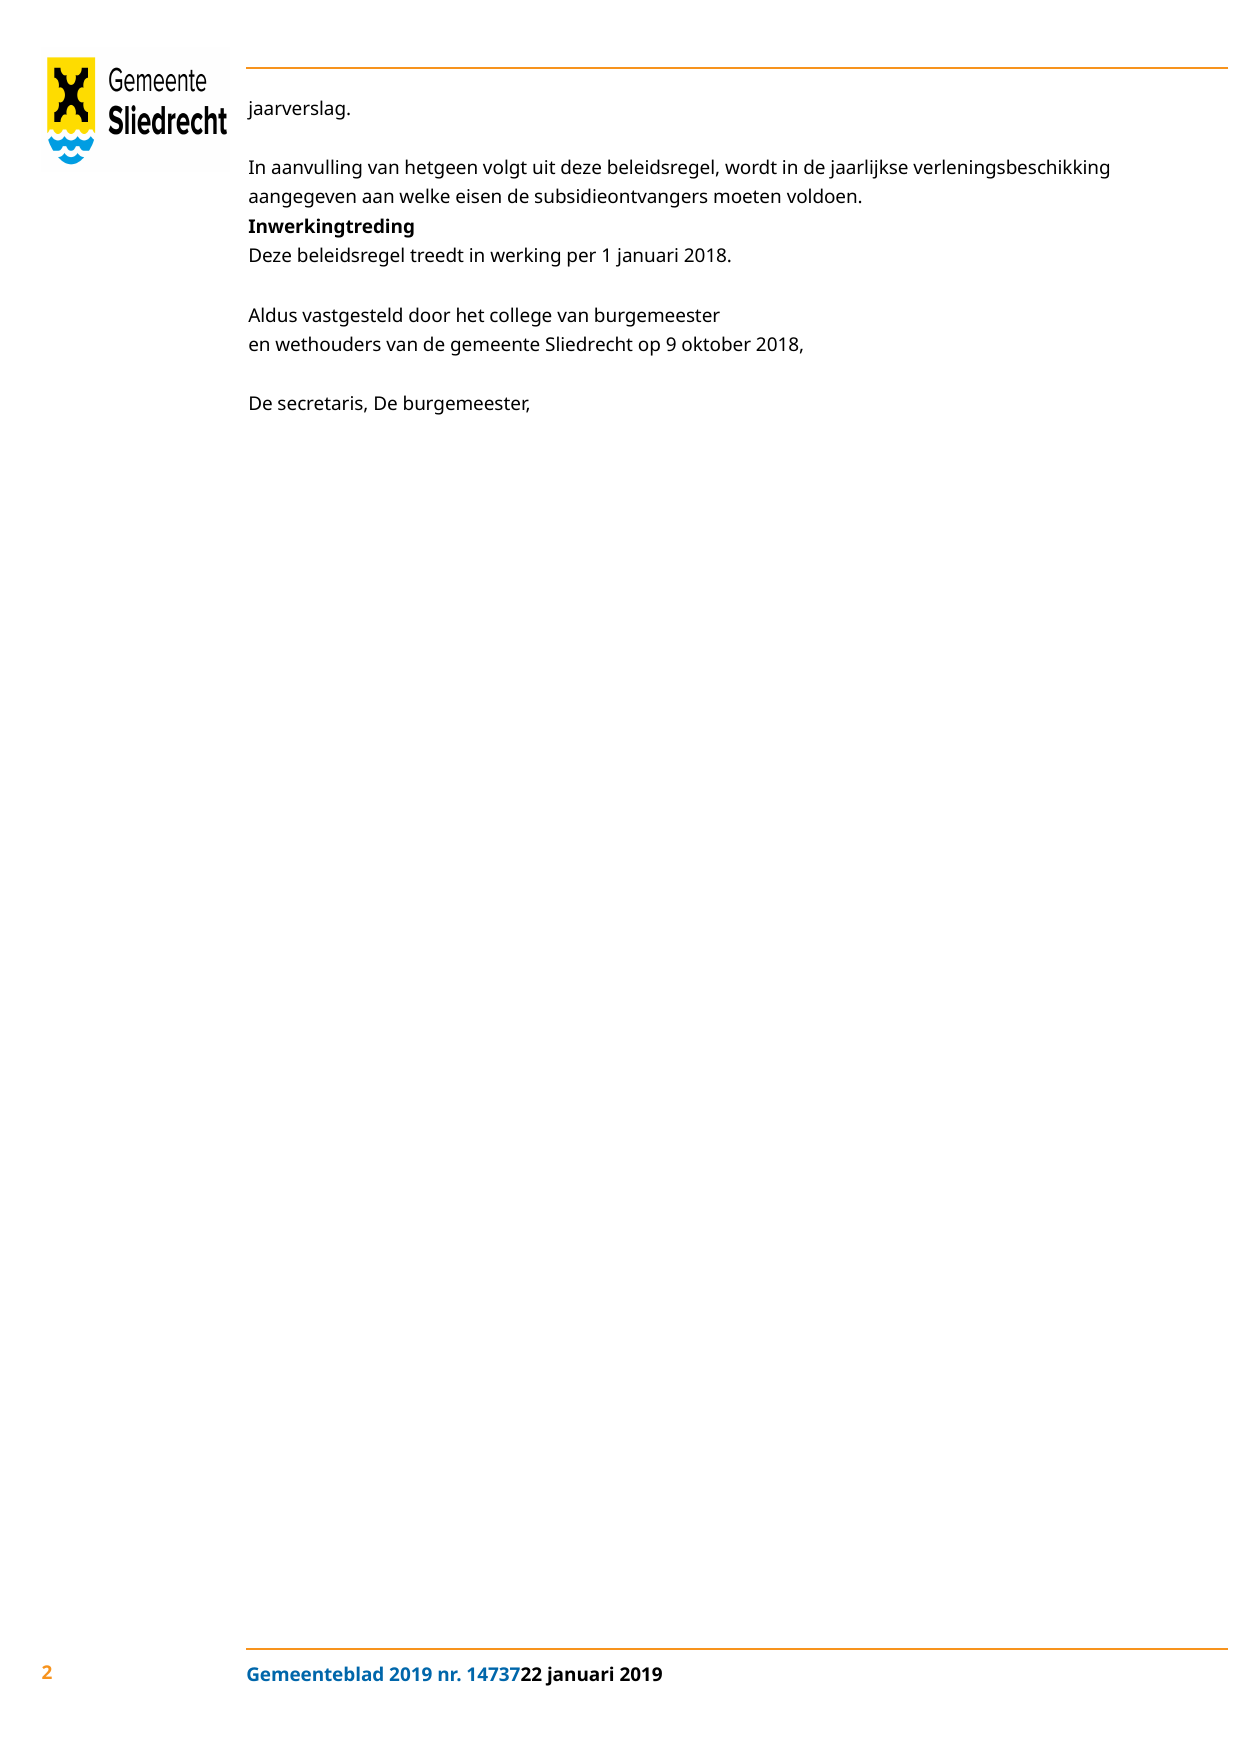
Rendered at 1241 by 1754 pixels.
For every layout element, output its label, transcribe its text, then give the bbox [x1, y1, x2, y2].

text Deze beleidsregel treedt in werking per 1 januari 2018. [248, 243, 1152, 268]
text en wethouders van de gemeente Sliedrecht op 9 oktober 2018, [248, 331, 1152, 357]
text Aldus vastgesteld door het college van burgemeester [248, 302, 1152, 328]
picture [41, 47, 231, 172]
text In aanvulling van hetgeen volgt uit deze beleidsregel, wordt in de jaarlijkse verleningsbeschikking aangegeven aan welke eisen de subsidieontvangers moeten voldoen. [248, 154, 1152, 209]
text jaarverslag. [248, 95, 1152, 121]
text De secretaris, De burgemeester, [248, 391, 1152, 416]
text Inwerkingtreding [248, 213, 1152, 239]
